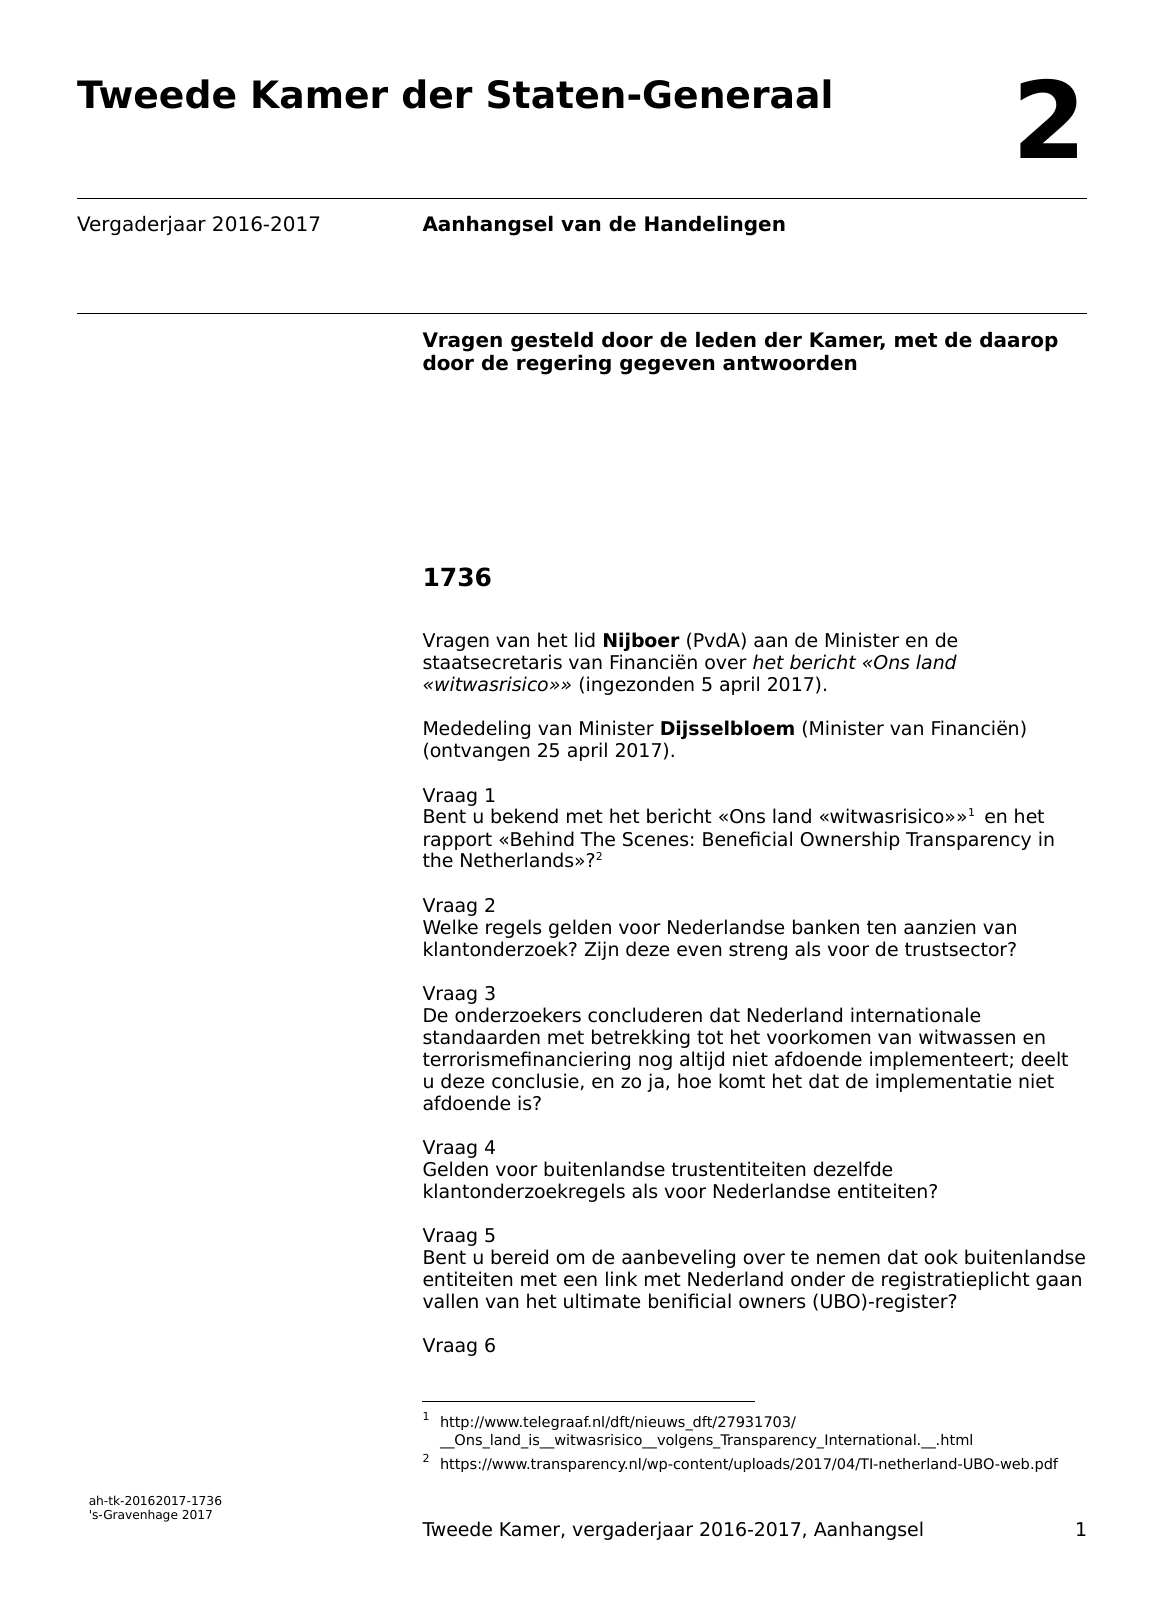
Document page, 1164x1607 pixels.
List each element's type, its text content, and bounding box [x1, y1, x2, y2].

text Vraag 1 [422, 784, 1087, 806]
text Welke regels gelden voor Nederlandse banken ten aanzien van klantonderzoek? Zijn deze even streng als voor de trustsector? [422, 917, 1087, 961]
table_header 2 [886, 59, 1087, 198]
text Vraag 5 [422, 1225, 1087, 1247]
text Vraag 4 [422, 1137, 1087, 1159]
text Vraag 6 [422, 1335, 1087, 1357]
text Vraag 3 [422, 983, 1087, 1005]
table_header Tweede Kamer der Staten-Generaal [77, 59, 886, 198]
text 1736 [422, 563, 1087, 592]
text Bent u bereid om de aanbeveling over te nemen dat ook buitenlandse entiteiten met een link met Nederland onder de registratieplicht gaan vallen van het ultimate benificial owners (UBO)-register? [422, 1247, 1087, 1313]
text De onderzoekers concluderen dat Nederland internationale standaarden met betrekking tot het voorkomen van witwassen en terrorismefinanciering nog altijd niet afdoende implementeert; deelt u deze conclusie, en zo ja, hoe komt het dat de implementatie niet afdoende is? [422, 1005, 1087, 1114]
text 's-Gravenhage 2017 [88, 1508, 323, 1522]
text https://www.transparency.nl/wp-content/uploads/2017/04/TI-netherland-UBO-web.pdf [422, 1452, 1087, 1474]
text Vragen van het lid Nijboer (PvdA) aan de Minister en de staatsecretaris van Financiën over het bericht «Ons land «witwasrisico»» (ingezonden 5 april 2017). [422, 630, 1087, 696]
text ah-tk-20162017-1736 [88, 1494, 323, 1508]
text http://www.telegraaf.nl/dft/nieuws_dft/27931703/__Ons_land_is__witwasrisico__volgens_Transparency_International.__.html [422, 1410, 1087, 1449]
table_cell [77, 314, 422, 375]
text Bent u bekend met het bericht «Ons land «witwasrisico»» en het rapport «Behind The Scenes: Beneficial Ownership Transparency in the Netherlands»? [422, 806, 1087, 872]
table_cell Aanhangsel van de Handelingen [422, 199, 1087, 313]
text Vraag 2 [422, 894, 1087, 917]
table_cell Vragen gesteld door de leden der Kamer, met de daarop door de regering gegeven antwoorden [422, 314, 1087, 375]
text Gelden voor buitenlandse trustentiteiten dezelfde klantonderzoekregels als voor Nederlandse entiteiten? [422, 1159, 1087, 1203]
table_cell Vergaderjaar 2016-2017 [77, 199, 422, 313]
text Mededeling van Minister Dijsselbloem (Minister van Financiën) (ontvangen 25 april 2017). [422, 718, 1087, 762]
